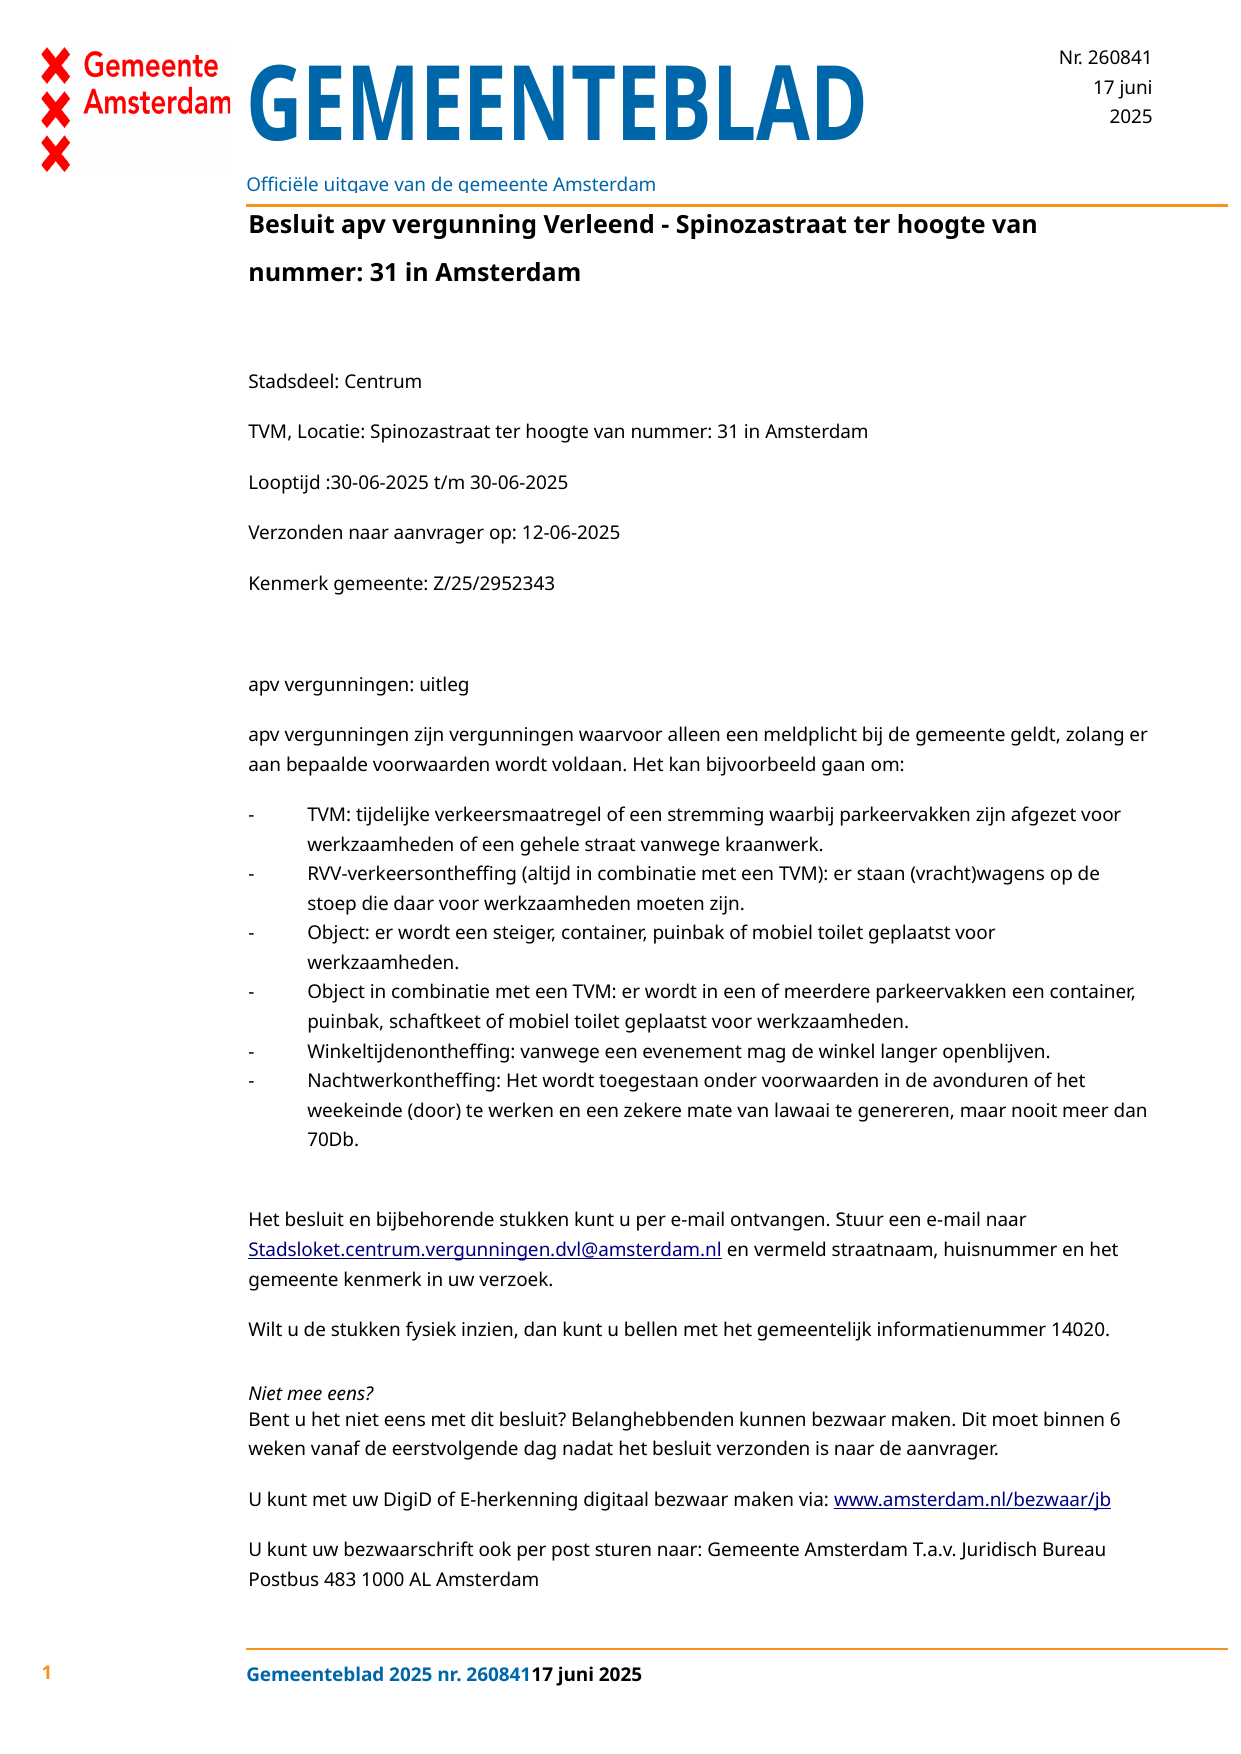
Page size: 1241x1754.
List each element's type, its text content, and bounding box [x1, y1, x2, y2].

list Nachtwerkontheffing: Het wordt toegestaan onder voorwaarden in de avonduren of het weekeinde (door) te werken en een zekere mate van lawaai te genereren, maar nooit meer dan 70Db. [248, 1067, 1152, 1152]
text TVM, Locatie: Spinozastraat ter hoogte van nummer: 31 in Amsterdam [248, 419, 1152, 444]
text apv vergunningen: uitleg [248, 671, 1152, 697]
text U kunt uw bezwaarschrift ook per post sturen naar: Gemeente Amsterdam T.a.v. Juridisch Bureau Postbus 483 1000 AL Amsterdam [248, 1536, 1152, 1592]
list RVV-verkeersontheffing (altijd in combinatie met een TVM): er staan (vracht)wagens op de stoep die daar voor werkzaamheden moeten zijn. [248, 860, 1152, 916]
list Object: er wordt een steiger, container, puinbak of mobiel toilet geplaatst voor werkzaamheden. [248, 919, 1152, 975]
text Besluit apv vergunning Verleend - Spinozastraat ter hoogte van nummer: 31 in Amsterdam [248, 207, 1152, 288]
text Looptijd :30-06-2025 t/m 30-06-2025 [248, 469, 1152, 495]
text Kenmerk gemeente: Z/25/2952343 [248, 570, 1152, 596]
list Object in combinatie met een TVM: er wordt in een of meerdere parkeervakken een container, puinbak, schaftkeet of mobiel toilet geplaatst voor werkzaamheden. [248, 979, 1152, 1034]
text Wilt u de stukken fysiek inzien, dan kunt u bellen met het gemeentelijk informatienummer 14020. [248, 1316, 1152, 1342]
text apv vergunningen zijn vergunningen waarvoor alleen een meldplicht bij de gemeente geldt, zolang er aan bepaalde voorwaarden wordt voldaan. Het kan bijvoorbeeld gaan om: [248, 721, 1152, 777]
text Verzonden naar aanvrager op: 12-06-2025 [248, 519, 1152, 545]
text Bent u het niet eens met dit besluit? Belanghebbenden kunnen bezwaar maken. Dit moet binnen 6 weken vanaf de eerstvolgende dag nadat het besluit verzonden is naar de aanvrager. [248, 1406, 1152, 1461]
list Winkeltijdenontheffing: vanwege een evenement mag de winkel langer openblijven. [248, 1038, 1152, 1064]
text Het besluit en bijbehorende stukken kunt u per e-mail ontvangen. Stuur een e-mail naar Stadsloket.centrum.vergunningen.dvl@amsterdam.nl en vermeld straatnaam, huisnummer en het gemeente kenmerk in uw verzoek. [248, 1207, 1152, 1292]
text U kunt met uw DigiD of E-herkenning digitaal bezwaar maken via: www.amsterdam.nl/bezwaar/jb [248, 1486, 1152, 1512]
text Niet mee eens? [248, 1380, 1152, 1406]
list TVM: tijdelijke verkeersmaatregel of een stremming waarbij parkeervakken zijn afgezet voor werkzaamheden of een gehele straat vanwege kraanwerk. [248, 801, 1152, 857]
picture [41, 47, 231, 172]
text Stadsdeel: Centrum [248, 368, 1152, 394]
